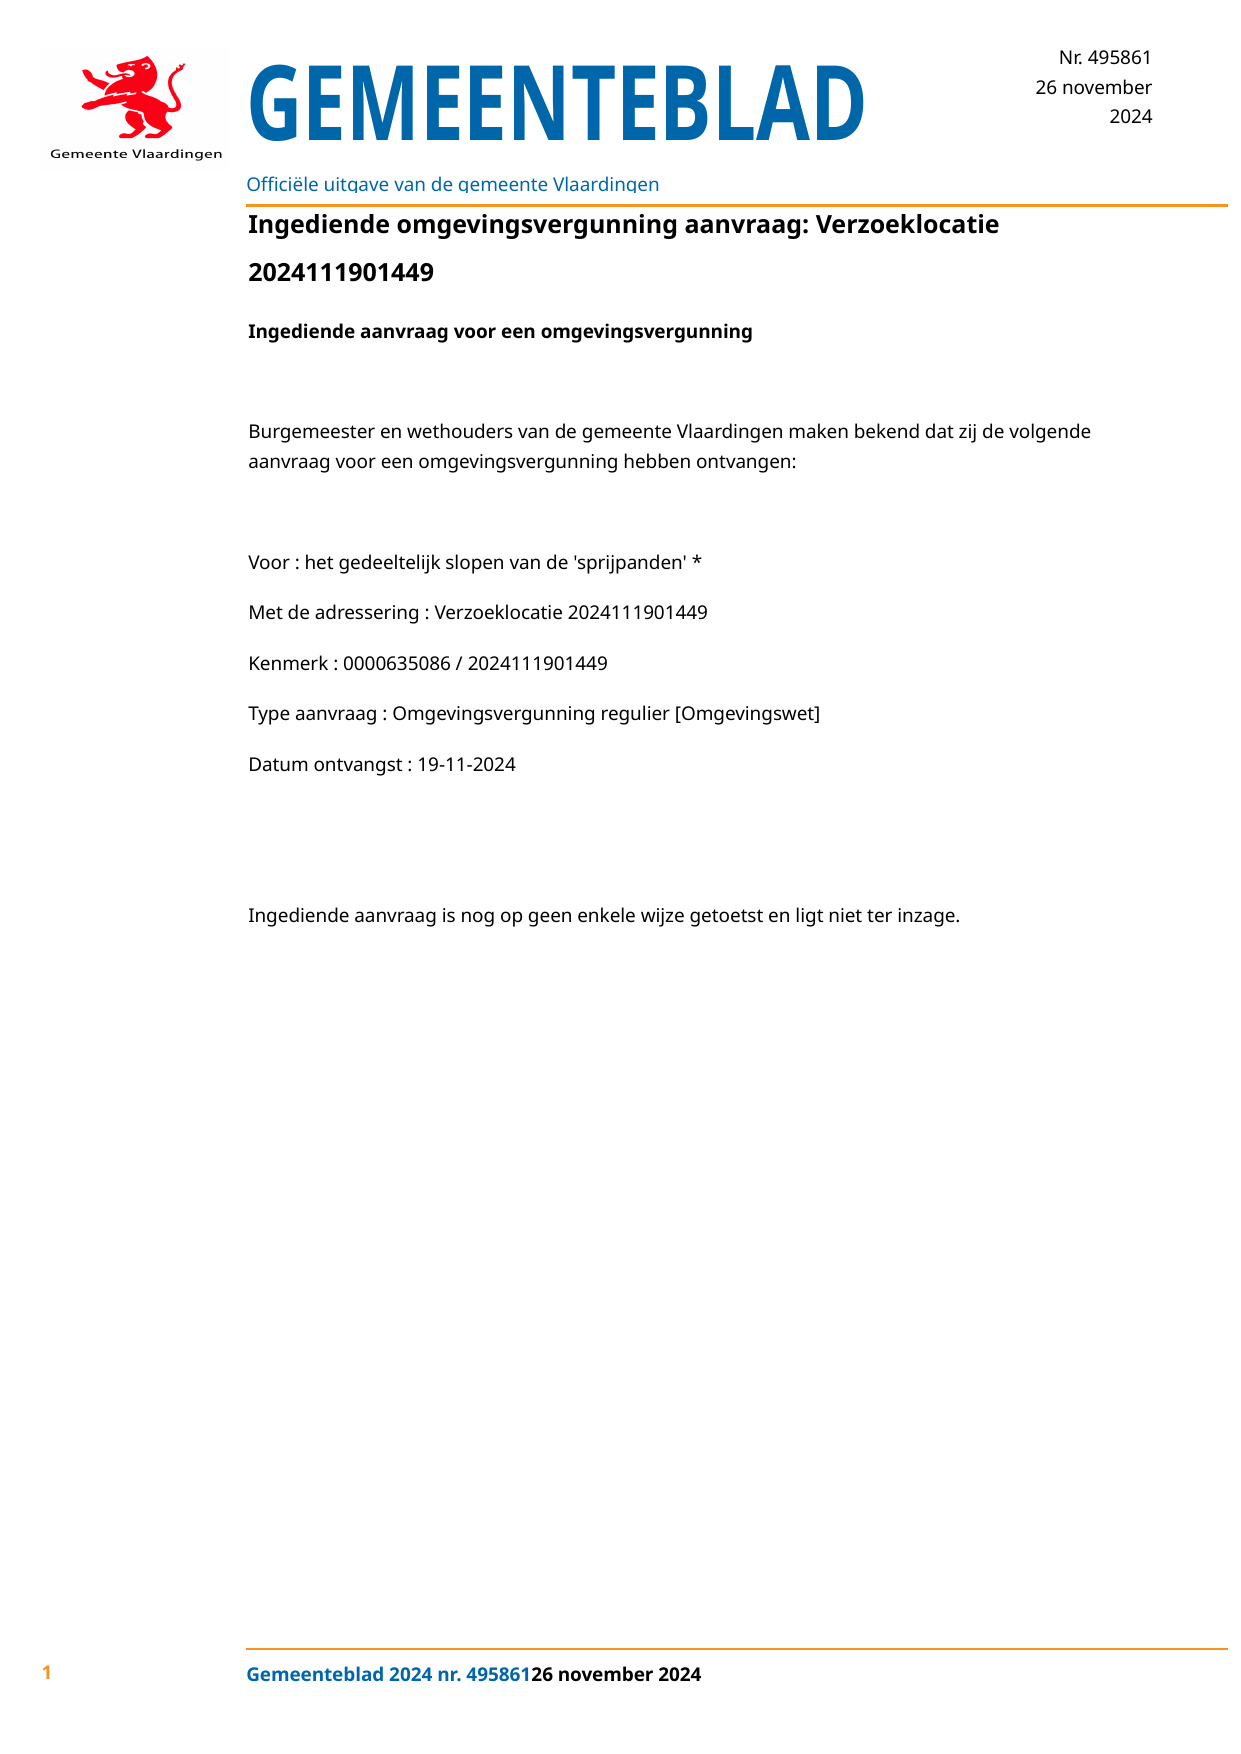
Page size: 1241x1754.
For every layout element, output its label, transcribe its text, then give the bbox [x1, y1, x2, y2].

text Met de adressering : Verzoeklocatie 2024111901449 [248, 599, 1152, 625]
text Ingediende aanvraag voor een omgevingsvergunning [248, 318, 1152, 344]
text Ingediende aanvraag is nog op geen enkele wijze getoetst en ligt niet ter inzage. [248, 902, 1152, 928]
text Kenmerk : 0000635086 / 2024111901449 [248, 650, 1152, 676]
text Ingediende omgevingsvergunning aanvraag: Verzoeklocatie 2024111901449 [248, 207, 1152, 288]
text Type aanvraag : Omgevingsvergunning regulier [Omgevingswet] [248, 700, 1152, 726]
text Datum ontvangst : 19-11-2024 [248, 751, 1152, 777]
text Voor : het gedeeltelijk slopen van de 'sprijpanden' * [248, 549, 1152, 575]
picture [41, 47, 231, 172]
text Burgemeester en wethouders van de gemeente Vlaardingen maken bekend dat zij de volgende aanvraag voor een omgevingsvergunning hebben ontvangen: [248, 419, 1152, 474]
